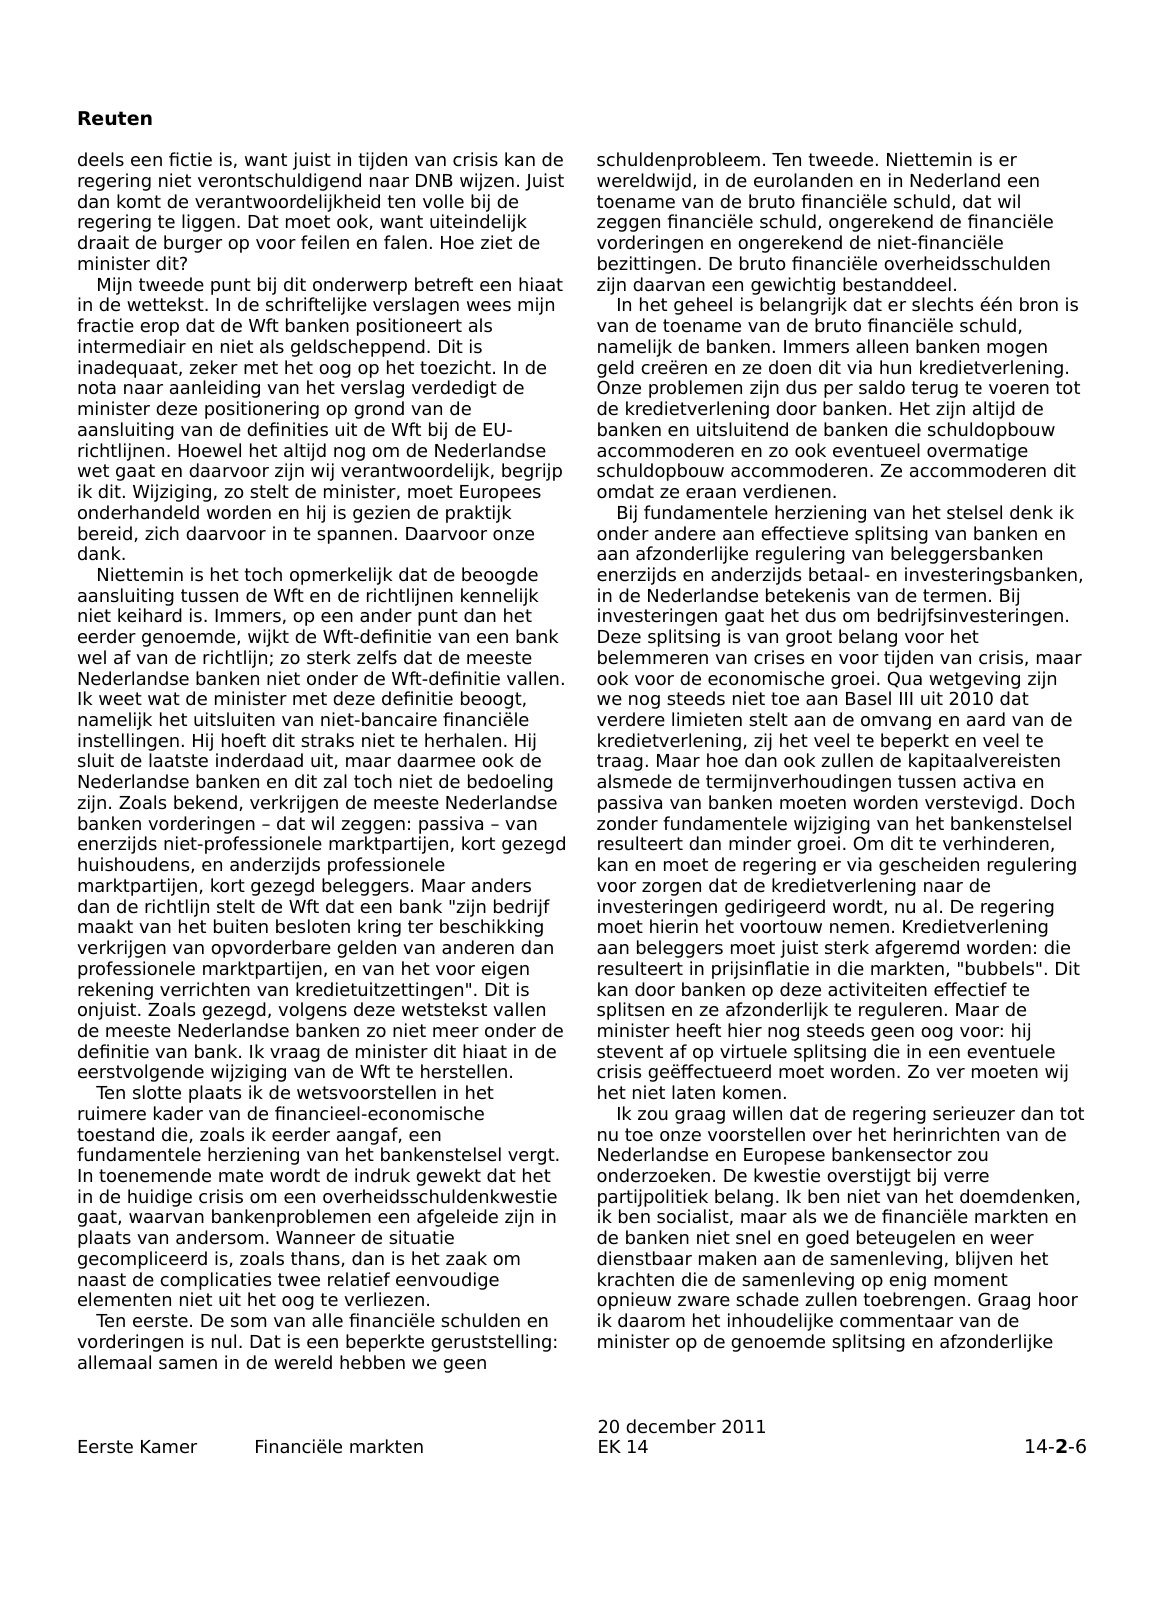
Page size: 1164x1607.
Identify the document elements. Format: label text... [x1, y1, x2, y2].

text Ik zou graag willen dat de regering serieuzer dan tot nu toe onze voorstellen over het herinrichten van de Nederlandse en Europese bankensector zou onderzoeken. De kwestie overstijgt bij verre partijpolitiek belang. Ik ben niet van het doemdenken, ik ben socialist, maar als we de financiële markten en de banken niet snel en goed beteugelen en weer dienstbaar maken aan de samenleving, blijven het krachten die de samenleving op enig moment opnieuw zware schade zullen toebrengen. Graag hoor ik daarom het inhoudelijke commentaar van de minister op de genoemde splitsing en afzonderlijke [596, 1104, 1087, 1352]
text In het geheel is belangrijk dat er slechts één bron is van de toename van de bruto financiële schuld, namelijk de banken. Immers alleen banken mogen geld creëren en ze doen dit via hun kredietverlening. Onze problemen zijn dus per saldo terug te voeren tot de kredietverlening door banken. Het zijn altijd de banken en uitsluitend de banken die schuldopbouw accommoderen en zo ook eventueel overmatige schuldopbouw accommoderen. Ze accommoderen dit omdat ze eraan verdienen. [596, 295, 1087, 503]
text Niettemin is het toch opmerkelijk dat de beoogde aansluiting tussen de Wft en de richtlijnen kennelijk niet keihard is. Immers, op een ander punt dan het eerder genoemde, wijkt de Wft-definitie van een bank wel af van de richtlijn; zo sterk zelfs dat de meeste Nederlandse banken niet onder de Wft-definitie vallen. Ik weet wat de minister met deze definitie beoogt, namelijk het uitsluiten van niet-bancaire financiële instellingen. Hij hoeft dit straks niet te herhalen. Hij sluit de laatste inderdaad uit, maar daarmee ook de Nederlandse banken en dit zal toch niet de bedoeling zijn. Zoals bekend, verkrijgen de meeste Nederlandse banken vorderingen – dat wil zeggen: passiva – van enerzijds niet-professionele marktpartijen, kort gezegd huishoudens, en anderzijds professionele marktpartijen, kort gezegd beleggers. Maar anders dan de richtlijn stelt de Wft dat een bank "zijn bedrijf maakt van het buiten besloten kring ter beschikking verkrijgen van opvorderbare gelden van anderen dan professionele marktpartijen, en van het voor eigen rekening verrichten van kredietuitzettingen". Dit is onjuist. Zoals gezegd, volgens deze wetstekst vallen de meeste Nederlandse banken zo niet meer onder de definitie van bank. Ik vraag de minister dit hiaat in de eerstvolgende wijziging van de Wft te herstellen. [77, 565, 567, 1083]
text Bij fundamentele herziening van het stelsel denk ik onder andere aan effectieve splitsing van banken en aan afzonderlijke regulering van beleggersbanken enerzijds en anderzijds betaal- en investeringsbanken, in de Nederlandse betekenis van de termen. Bij investeringen gaat het dus om bedrijfsinvesteringen. Deze splitsing is van groot belang voor het belemmeren van crises en voor tijden van crisis, maar ook voor de economische groei. Qua wetgeving zijn we nog steeds niet toe aan Basel III uit 2010 dat verdere limieten stelt aan de omvang en aard van de kredietverlening, zij het veel te beperkt en veel te traag. Maar hoe dan ook zullen de kapitaalvereisten alsmede de termijnverhoudingen tussen activa en passiva van banken moeten worden verstevigd. Doch zonder fundamentele wijziging van het bankenstelsel resulteert dan minder groei. Om dit te verhinderen, kan en moet de regering er via gescheiden regulering voor zorgen dat de kredietverlening naar de investeringen gedirigeerd wordt, nu al. De regering moet hierin het voortouw nemen. Kredietverlening aan beleggers moet juist sterk afgeremd worden: die resulteert in prijsinflatie in die markten, "bubbels". Dit kan door banken op deze activiteiten effectief te splitsen en ze afzonderlijk te reguleren. Maar de minister heeft hier nog steeds geen oog voor: hij stevent af op virtuele splitsing die in een eventuele crisis geëffectueerd moet worden. Zo ver moeten wij het niet laten komen. [596, 503, 1087, 1104]
text deels een fictie is, want juist in tijden van crisis kan de regering niet verontschuldigend naar DNB wijzen. Juist dan komt de verantwoordelijkheid ten volle bij de regering te liggen. Dat moet ook, want uiteindelijk draait de burger op voor feilen en falen. Hoe ziet de minister dit? [77, 150, 567, 274]
text Ten eerste. De som van alle financiële schulden en vorderingen is nul. Dat is een beperkte geruststelling: allemaal samen in de wereld hebben we geen [77, 1311, 567, 1373]
text schuldenprobleem. Ten tweede. Niettemin is er wereldwijd, in de eurolanden en in Nederland een toename van de bruto financiële schuld, dat wil zeggen financiële schuld, ongerekend de financiële vorderingen en ongerekend de niet-financiële bezittingen. De bruto financiële overheidsschulden zijn daarvan een gewichtig bestanddeel. [596, 150, 1087, 295]
text Ten slotte plaats ik de wetsvoorstellen in het ruimere kader van de financieel-economische toestand die, zoals ik eerder aangaf, een fundamentele herziening van het bankenstelsel vergt. In toenemende mate wordt de indruk gewekt dat het in de huidige crisis om een overheidsschuldenkwestie gaat, waarvan bankenproblemen een afgeleide zijn in plaats van andersom. Wanneer de situatie gecompliceerd is, zoals thans, dan is het zaak om naast de complicaties twee relatief eenvoudige elementen niet uit het oog te verliezen. [77, 1083, 567, 1311]
text Mijn tweede punt bij dit onderwerp betreft een hiaat in de wettekst. In de schriftelijke verslagen wees mijn fractie erop dat de Wft banken positioneert als intermediair en niet als geldscheppend. Dit is inadequaat, zeker met het oog op het toezicht. In de nota naar aanleiding van het verslag verdedigt de minister deze positionering op grond van de aansluiting van de definities uit de Wft bij de EU-richtlijnen. Hoewel het altijd nog om de Nederlandse wet gaat en daarvoor zijn wij verantwoordelijk, begrijp ik dit. Wijziging, zo stelt de minister, moet Europees onderhandeld worden en hij is gezien de praktijk bereid, zich daarvoor in te spannen. Daarvoor onze dank. [77, 274, 567, 565]
